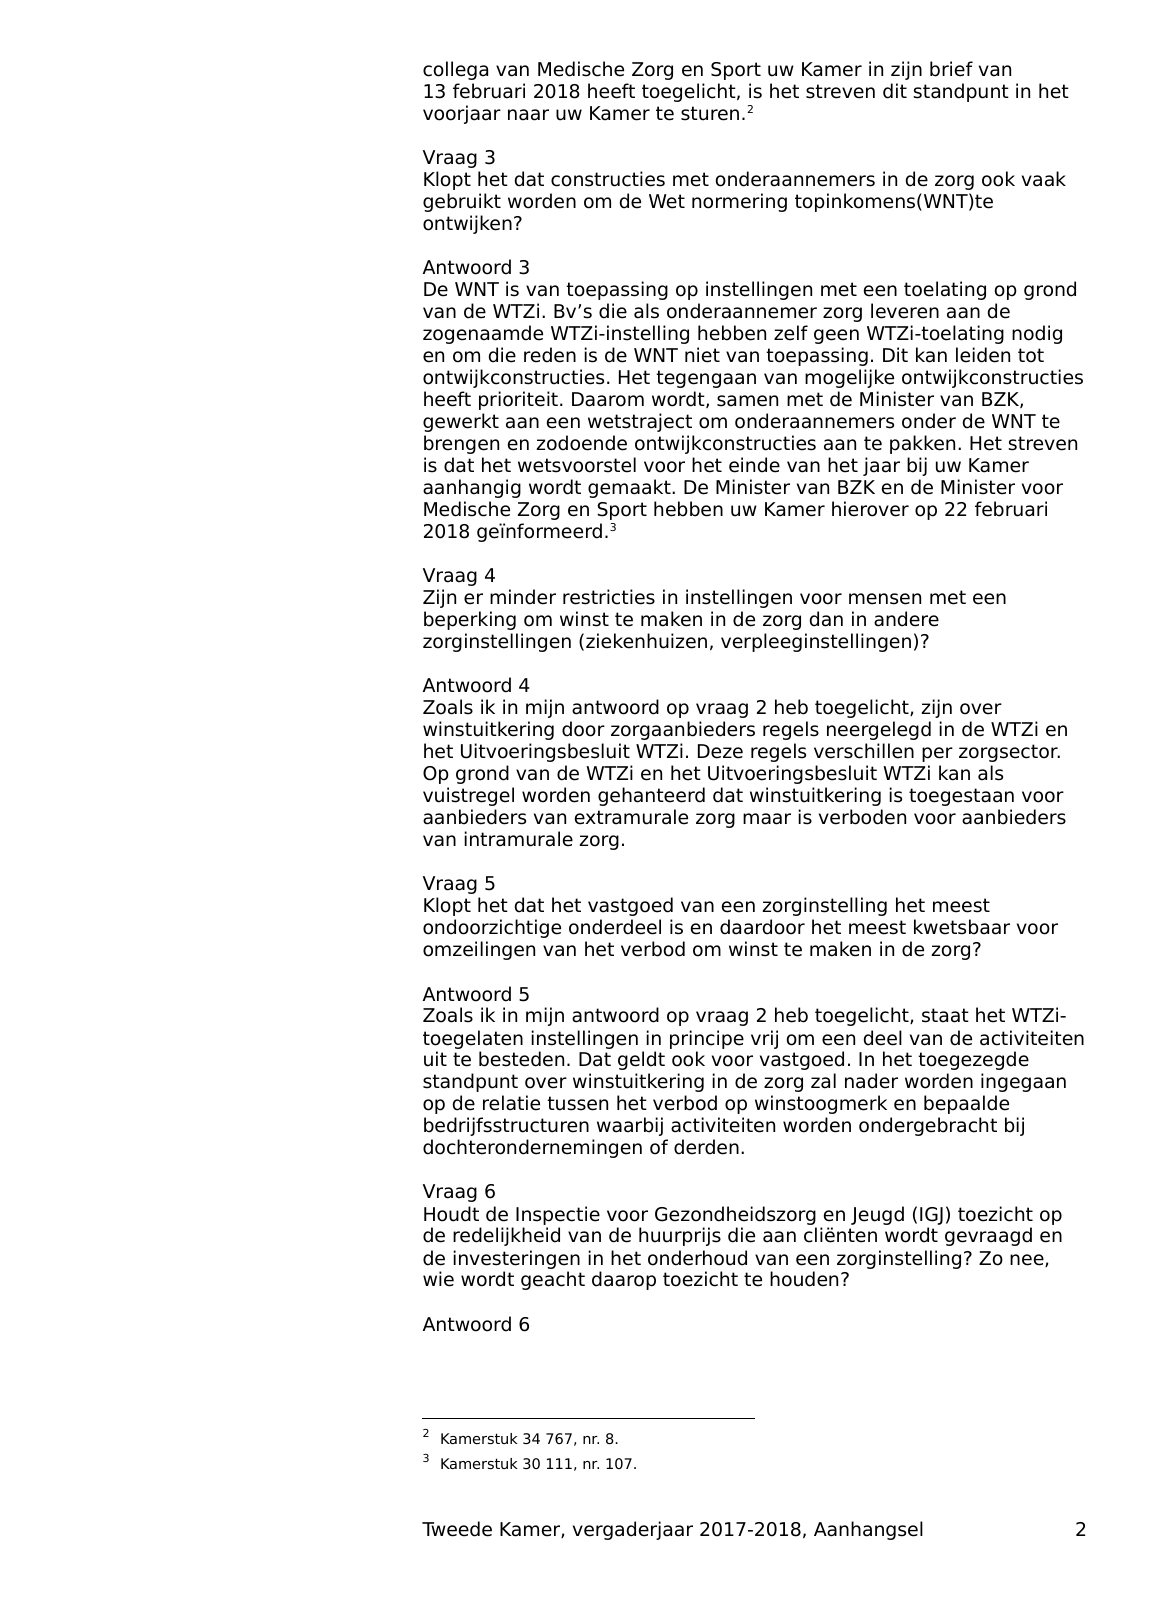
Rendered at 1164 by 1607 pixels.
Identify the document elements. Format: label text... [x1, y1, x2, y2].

text Zijn er minder restricties in instellingen voor mensen met een beperking om winst te maken in de zorg dan in andere zorginstellingen (ziekenhuizen, verpleeginstellingen)? [422, 587, 1087, 653]
text Kamerstuk 34 767, nr. 8. [422, 1427, 1087, 1449]
text Antwoord 4 [422, 675, 1087, 697]
text Vraag 4 [422, 565, 1087, 587]
text Antwoord 6 [422, 1313, 1087, 1336]
text collega van Medische Zorg en Sport uw Kamer in zijn brief van 13 februari 2018 heeft toegelicht, is het streven dit standpunt in het voorjaar naar uw Kamer te sturen. [422, 59, 1087, 125]
text Houdt de Inspectie voor Gezondheidszorg en Jeugd (IGJ) toezicht op de redelijkheid van de huurprijs die aan cliënten wordt gevraagd en de investeringen in het onderhoud van een zorginstelling? Zo nee, wie wordt geacht daarop toezicht te houden? [422, 1203, 1087, 1291]
text Klopt het dat het vastgoed van een zorginstelling het meest ondoorzichtige onderdeel is en daardoor het meest kwetsbaar voor omzeilingen van het verbod om winst te maken in de zorg? [422, 895, 1087, 961]
text Zoals ik in mijn antwoord op vraag 2 heb toegelicht, zijn over winstuitkering door zorgaanbieders regels neergelegd in de WTZi en het Uitvoeringsbesluit WTZi. Deze regels verschillen per zorgsector. Op grond van de WTZi en het Uitvoeringsbesluit WTZi kan als vuistregel worden gehanteerd dat winstuitkering is toegestaan voor aanbieders van extramurale zorg maar is verboden voor aanbieders van intramurale zorg. [422, 697, 1087, 851]
text Antwoord 3 [422, 257, 1087, 279]
text Vraag 3 [422, 147, 1087, 169]
text Zoals ik in mijn antwoord op vraag 2 heb toegelicht, staat het WTZi-toegelaten instellingen in principe vrij om een deel van de activiteiten uit te besteden. Dat geldt ook voor vastgoed. In het toegezegde standpunt over winstuitkering in de zorg zal nader worden ingegaan op de relatie tussen het verbod op winstoogmerk en bepaalde bedrijfsstructuren waarbij activiteiten worden ondergebracht bij dochterondernemingen of derden. [422, 1005, 1087, 1159]
text De WNT is van toepassing op instellingen met een toelating op grond van de WTZi. Bv’s die als onderaannemer zorg leveren aan de zogenaamde WTZi-instelling hebben zelf geen WTZi-toelating nodig en om die reden is de WNT niet van toepassing. Dit kan leiden tot ontwijkconstructies. Het tegengaan van mogelijke ontwijkconstructies heeft prioriteit. Daarom wordt, samen met de Minister van BZK, gewerkt aan een wetstraject om onderaannemers onder de WNT te brengen en zodoende ontwijkconstructies aan te pakken. Het streven is dat het wetsvoorstel voor het einde van het jaar bij uw Kamer aanhangig wordt gemaakt. De Minister van BZK en de Minister voor Medische Zorg en Sport hebben uw Kamer hierover op 22 februari 2018 geïnformeerd. [422, 279, 1087, 543]
text Vraag 5 [422, 873, 1087, 895]
text Klopt het dat constructies met onderaannemers in de zorg ook vaak gebruikt worden om de Wet normering topinkomens(WNT)te ontwijken? [422, 169, 1087, 235]
text Vraag 6 [422, 1181, 1087, 1203]
text Kamerstuk 30 111, nr. 107. [422, 1452, 1087, 1474]
text Antwoord 5 [422, 983, 1087, 1005]
